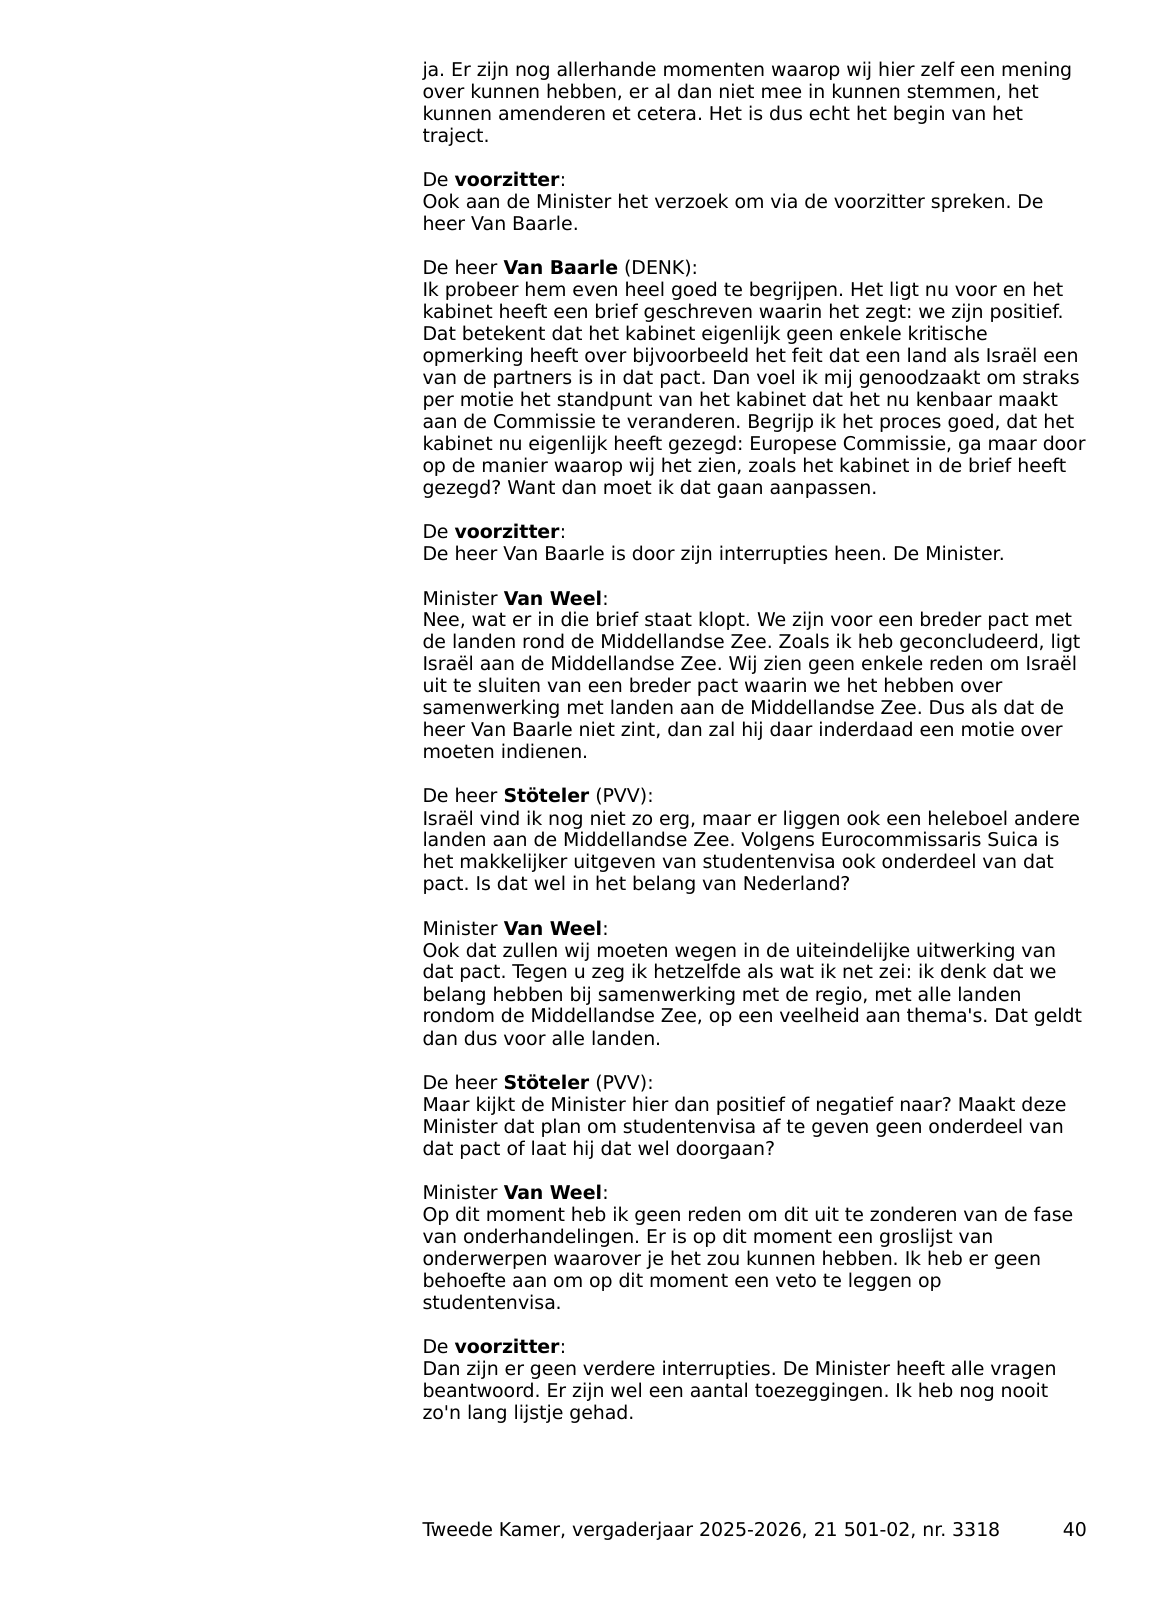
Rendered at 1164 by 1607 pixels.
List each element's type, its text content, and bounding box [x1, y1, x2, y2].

text De voorzitter: [422, 169, 1087, 191]
text Minister Van Weel: [422, 917, 1087, 939]
text Minister Van Weel: [422, 1182, 1087, 1204]
text Nee, wat er in die brief staat klopt. We zijn voor een breder pact met de landen rond de Middellandse Zee. Zoals ik heb geconcludeerd, ligt Israël aan de Middellandse Zee. Wij zien geen enkele reden om Israël uit te sluiten van een breder pact waarin we het hebben over samenwerking met landen aan de Middellandse Zee. Dus als dat de heer Van Baarle niet zint, dan zal hij daar inderdaad een motie over moeten indienen. [422, 609, 1087, 763]
text De voorzitter: [422, 521, 1087, 543]
text De heer Stöteler (PVV): [422, 1072, 1087, 1093]
text De heer Van Baarle is door zijn interrupties heen. De Minister. [422, 543, 1087, 565]
text Dan zijn er geen verdere interrupties. De Minister heeft alle vragen beantwoord. Er zijn wel een aantal toezeggingen. Ik heb nog nooit zo'n lang lijstje gehad. [422, 1358, 1087, 1424]
text De heer Van Baarle (DENK): [422, 257, 1087, 279]
text De voorzitter: [422, 1336, 1087, 1358]
text Ook dat zullen wij moeten wegen in de uiteindelijke uitwerking van dat pact. Tegen u zeg ik hetzelfde als wat ik net zei: ik denk dat we belang hebben bij samenwerking met de regio, met alle landen rondom de Middellandse Zee, op een veelheid aan thema's. Dat geldt dan dus voor alle landen. [422, 939, 1087, 1049]
text Ook aan de Minister het verzoek om via de voorzitter spreken. De heer Van Baarle. [422, 191, 1087, 235]
text ja. Er zijn nog allerhande momenten waarop wij hier zelf een mening over kunnen hebben, er al dan niet mee in kunnen stemmen, het kunnen amenderen et cetera. Het is dus echt het begin van het traject. [422, 59, 1087, 147]
text Op dit moment heb ik geen reden om dit uit te zonderen van de fase van onderhandelingen. Er is op dit moment een groslijst van onderwerpen waarover je het zou kunnen hebben. Ik heb er geen behoefte aan om op dit moment een veto te leggen op studentenvisa. [422, 1204, 1087, 1313]
text De heer Stöteler (PVV): [422, 785, 1087, 807]
text Israël vind ik nog niet zo erg, maar er liggen ook een heleboel andere landen aan de Middellandse Zee. Volgens Eurocommissaris Suica is het makkelijker uitgeven van studentenvisa ook onderdeel van dat pact. Is dat wel in het belang van Nederland? [422, 807, 1087, 895]
text Maar kijkt de Minister hier dan positief of negatief naar? Maakt deze Minister dat plan om studentenvisa af te geven geen onderdeel van dat pact of laat hij dat wel doorgaan? [422, 1093, 1087, 1159]
text Minister Van Weel: [422, 587, 1087, 609]
text Ik probeer hem even heel goed te begrijpen. Het ligt nu voor en het kabinet heeft een brief geschreven waarin het zegt: we zijn positief. Dat betekent dat het kabinet eigenlijk geen enkele kritische opmerking heeft over bijvoorbeeld het feit dat een land als Israël een van de partners is in dat pact. Dan voel ik mij genoodzaakt om straks per motie het standpunt van het kabinet dat het nu kenbaar maakt aan de Commissie te veranderen. Begrijp ik het proces goed, dat het kabinet nu eigenlijk heeft gezegd: Europese Commissie, ga maar door op de manier waarop wij het zien, zoals het kabinet in de brief heeft gezegd? Want dan moet ik dat gaan aanpassen. [422, 279, 1087, 499]
